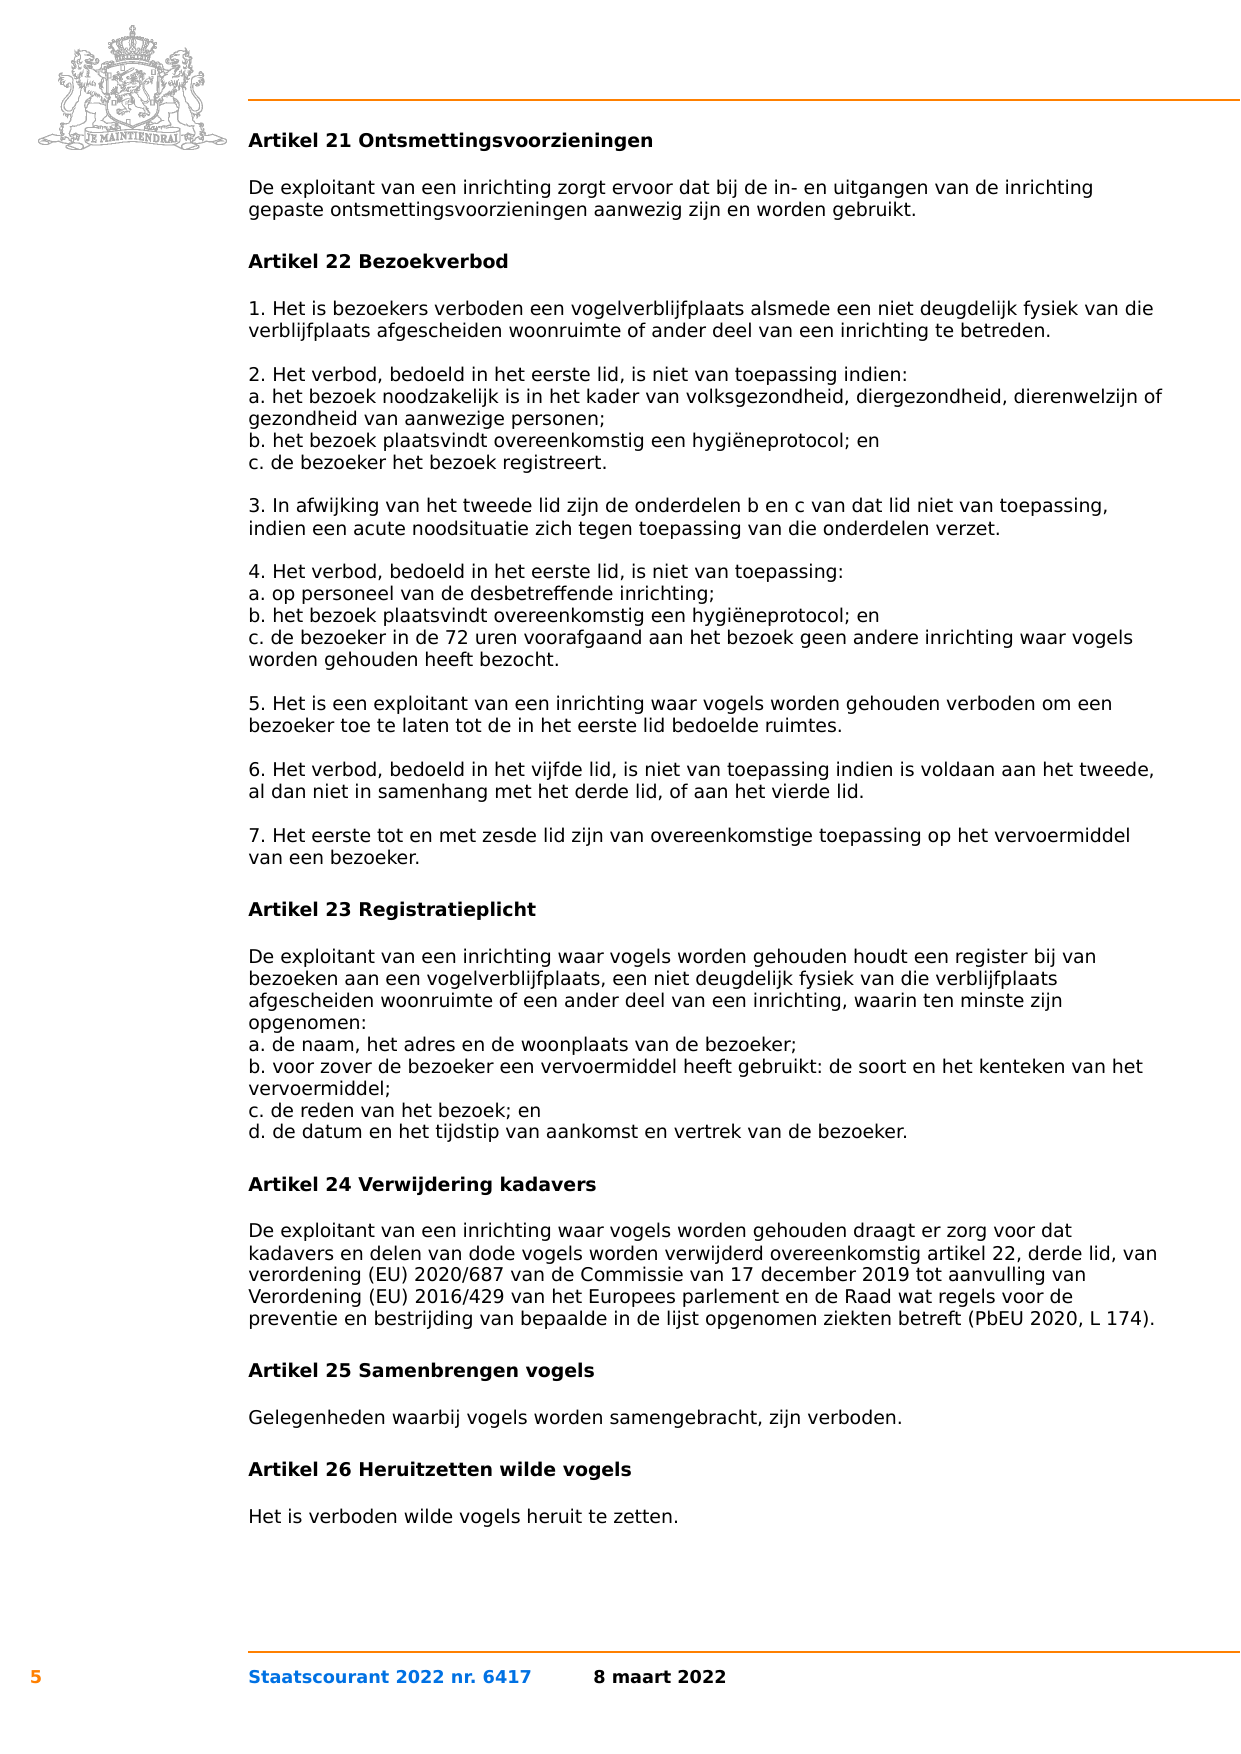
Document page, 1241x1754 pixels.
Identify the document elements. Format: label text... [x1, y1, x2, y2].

text 1. Het is bezoekers verboden een vogelverblijfplaats alsmede een niet deugdelijk fysiek van die verblijfplaats afgescheiden woonruimte of ander deel van een inrichting te betreden. [248, 298, 1163, 342]
text c. de bezoeker het bezoek registreert. [248, 452, 1163, 473]
text a. de naam, het adres en de woonplaats van de bezoeker; [248, 1033, 1163, 1056]
text 5. Het is een exploitant van een inrichting waar vogels worden gehouden verboden om een bezoeker toe te laten tot de in het eerste lid bedoelde ruimtes. [248, 693, 1163, 737]
subtitle Artikel 26 Heruitzetten wilde vogels [248, 1459, 1163, 1481]
text b. het bezoek plaatsvindt overeenkomstig een hygiëneprotocol; en [248, 429, 1163, 452]
subtitle Artikel 21 Ontsmettingsvoorzieningen [248, 130, 1163, 152]
text De exploitant van een inrichting waar vogels worden gehouden draagt er zorg voor dat kadavers en delen van dode vogels worden verwijderd overeenkomstig artikel 22, derde lid, van verordening (EU) 2020/687 van de Commissie van 17 december 2019 tot aanvulling van Verordening (EU) 2016/429 van het Europees parlement en de Raad wat regels voor de preventie en bestrijding van bepaalde in de lijst opgenomen ziekten betreft (PbEU 2020, L 174). [248, 1220, 1163, 1330]
text Gelegenheden waarbij vogels worden samengebracht, zijn verboden. [248, 1407, 1163, 1429]
text Het is verboden wilde vogels heruit te zetten. [248, 1506, 1163, 1528]
text a. het bezoek noodzakelijk is in het kader van volksgezondheid, diergezondheid, dierenwelzijn of gezondheid van aanwezige personen; [248, 386, 1163, 429]
text c. de reden van het bezoek; en [248, 1099, 1163, 1121]
text 2. Het verbod, bedoeld in het eerste lid, is niet van toepassing indien: [248, 364, 1163, 386]
subtitle Artikel 23 Registratieplicht [248, 899, 1163, 921]
text c. de bezoeker in de 72 uren voorafgaand aan het bezoek geen andere inrichting waar vogels worden gehouden heeft bezocht. [248, 627, 1163, 671]
subtitle Artikel 24 Verwijdering kadavers [248, 1173, 1163, 1195]
text 3. In afwijking van het tweede lid zijn de onderdelen b en c van dat lid niet van toepassing, indien een acute noodsituatie zich tegen toepassing van die onderdelen verzet. [248, 495, 1163, 539]
text b. voor zover de bezoeker een vervoermiddel heeft gebruikt: de soort en het kenteken van het vervoermiddel; [248, 1056, 1163, 1099]
subtitle Artikel 22 Bezoekverbod [248, 251, 1163, 273]
text De exploitant van een inrichting zorgt ervoor dat bij de in- en uitgangen van de inrichting gepaste ontsmettingsvoorzieningen aanwezig zijn en worden gebruikt. [248, 177, 1163, 221]
text 7. Het eerste tot en met zesde lid zijn van overeenkomstige toepassing op het vervoermiddel van een bezoeker. [248, 825, 1163, 869]
subtitle Artikel 25 Samenbrengen vogels [248, 1360, 1163, 1382]
text b. het bezoek plaatsvindt overeenkomstig een hygiëneprotocol; en [248, 605, 1163, 627]
picture [38, 25, 227, 150]
text 6. Het verbod, bedoeld in het vijfde lid, is niet van toepassing indien is voldaan aan het tweede, al dan niet in samenhang met het derde lid, of aan het vierde lid. [248, 759, 1163, 803]
text d. de datum en het tijdstip van aankomst en vertrek van de bezoeker. [248, 1121, 1163, 1143]
text 4. Het verbod, bedoeld in het eerste lid, is niet van toepassing: [248, 561, 1163, 583]
text a. op personeel van de desbetreffende inrichting; [248, 583, 1163, 605]
text De exploitant van een inrichting waar vogels worden gehouden houdt een register bij van bezoeken aan een vogelverblijfplaats, een niet deugdelijk fysiek van die verblijfplaats afgescheiden woonruimte of een ander deel van een inrichting, waarin ten minste zijn opgenomen: [248, 946, 1163, 1033]
